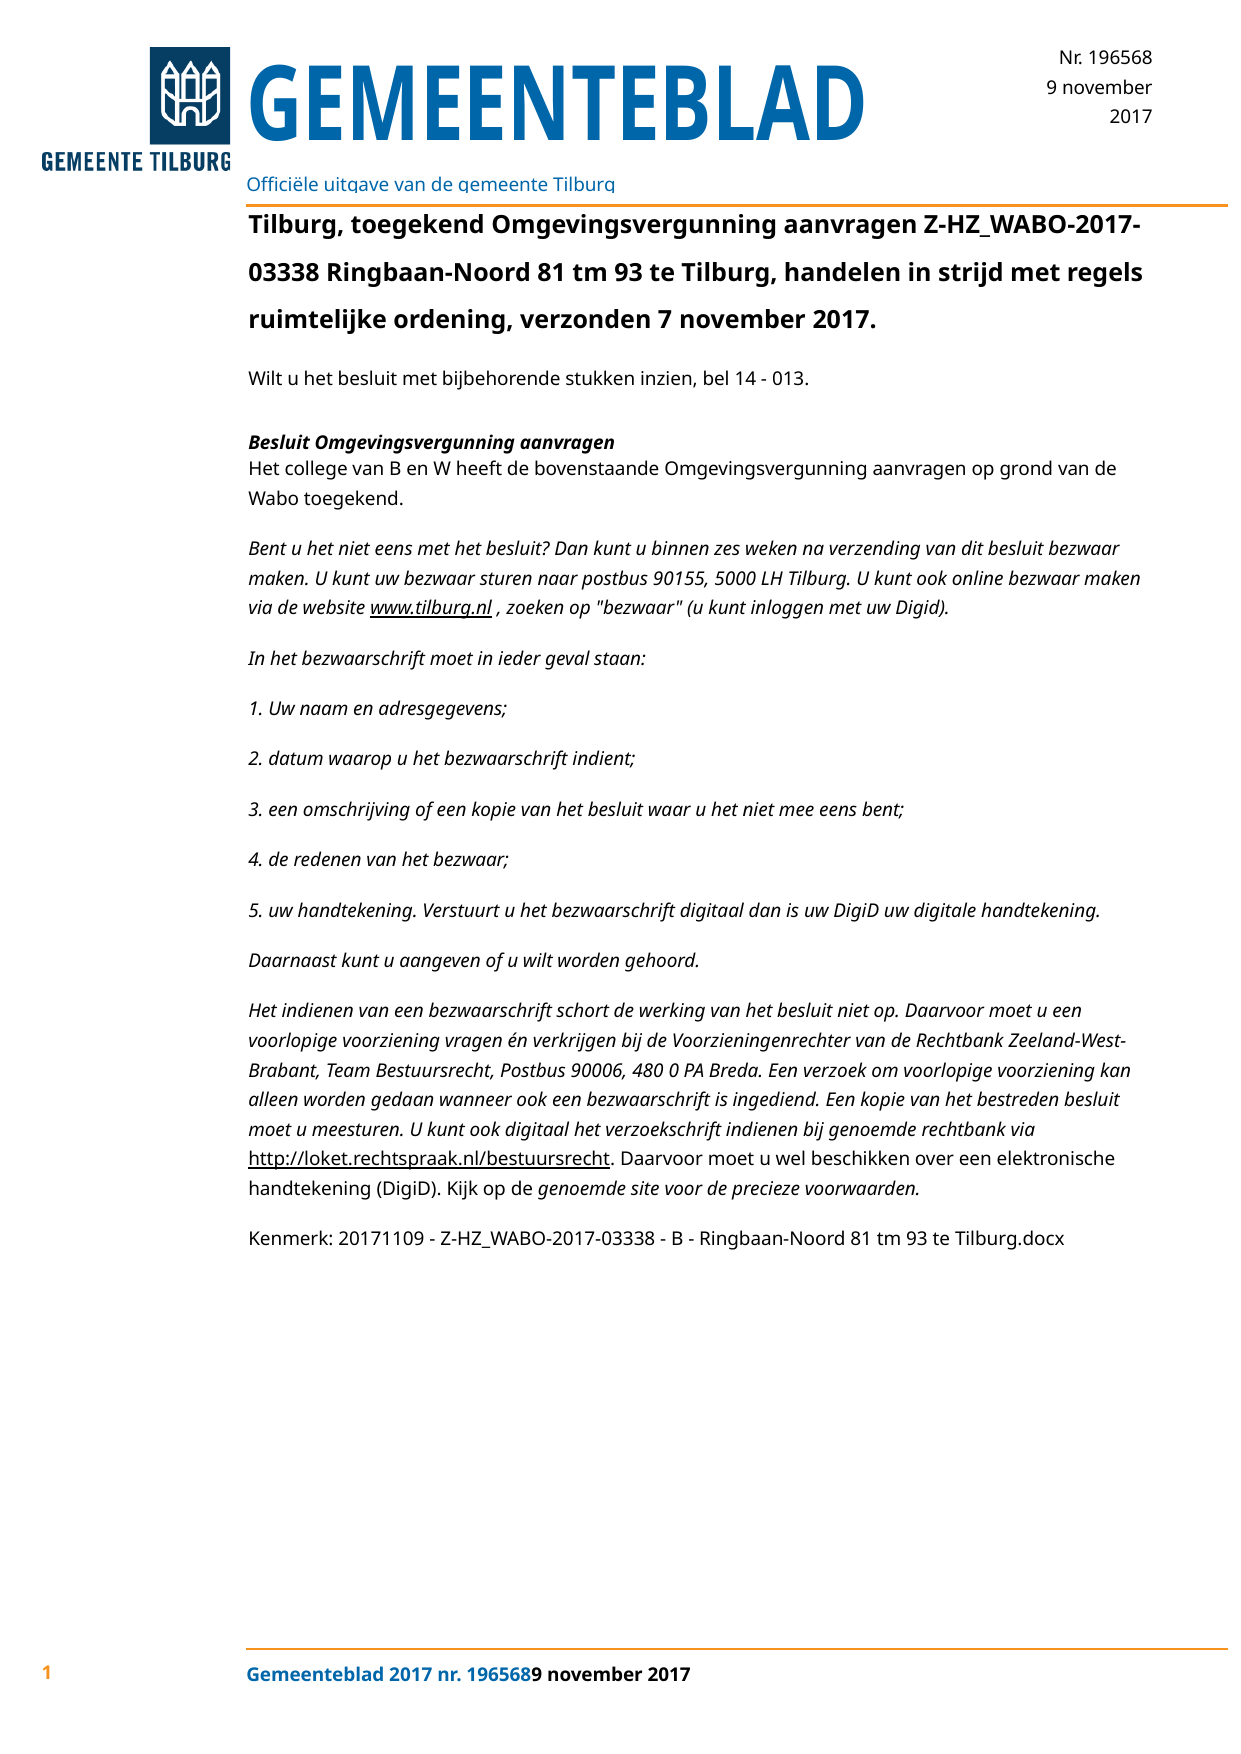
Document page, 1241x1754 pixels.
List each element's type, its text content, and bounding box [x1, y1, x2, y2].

text Het college van B en W heeft de bovenstaande Omgevingsvergunning aanvragen op grond van de Wabo toegekend. [248, 455, 1152, 511]
text Tilburg, toegekend Omgevingsvergunning aanvragen Z-HZ_WABO-2017-03338 Ringbaan-Noord 81 tm 93 te Tilburg, handelen in strijd met regels ruimtelijke ordening, verzonden 7 november 2017. [248, 207, 1152, 336]
text Kenmerk: 20171109 - Z-HZ_WABO-2017-03338 - B - Ringbaan-Noord 81 tm 93 te Tilburg.docx [248, 1226, 1152, 1251]
text Wilt u het besluit met bijbehorende stukken inzien, bel 14 - 013. [248, 366, 1152, 391]
text 1. Uw naam en adresgegevens; [248, 695, 1152, 721]
text Daarnaast kunt u aangeven of u wilt worden gehoord. [248, 947, 1152, 973]
text 3. een omschrijving of een kopie van het besluit waar u het niet mee eens bent; [248, 796, 1152, 822]
text 4. de redenen van het bezwaar; [248, 846, 1152, 872]
text In het bezwaarschrift moet in ieder geval staan: [248, 645, 1152, 671]
text 5. uw handtekening. Verstuurt u het bezwaarschrift digitaal dan is uw DigiD uw digitale handtekening. [248, 897, 1152, 923]
text Het indienen van een bezwaarschrift schort de werking van het besluit niet op. Daarvoor moet u een voorlopige voorziening vragen én verkrijgen bij de Voorzieningenrechter van de Rechtbank Zeeland-West-Brabant, Team Bestuursrecht, Postbus 90006, 480 0 PA Breda. Een verzoek om voorlopige voorziening kan alleen worden gedaan wanneer ook een bezwaarschrift is ingediend. Een kopie van het bestreden besluit moet u meesturen. U kunt ook digitaal het verzoekschrift indienen bij genoemde rechtbank via http://loket.rechtspraak.nl/bestuursrecht. Daarvoor moet u wel beschikken over een elektronische handtekening (DigiD). Kijk op de genoemde site voor de precieze voorwaarden. [248, 998, 1152, 1201]
text 2. datum waarop u het bezwaarschrift indient; [248, 746, 1152, 771]
text Bent u het niet eens met het besluit? Dan kunt u binnen zes weken na verzending van dit besluit bezwaar maken. U kunt uw bezwaar sturen naar postbus 90155, 5000 LH Tilburg. U kunt ook online bezwaar maken via de website www.tilburg.nl , zoeken op "bezwaar" (u kunt inloggen met uw Digid). [248, 535, 1152, 620]
picture [41, 47, 231, 172]
text Besluit Omgevingsvergunning aanvragen [248, 429, 1152, 455]
